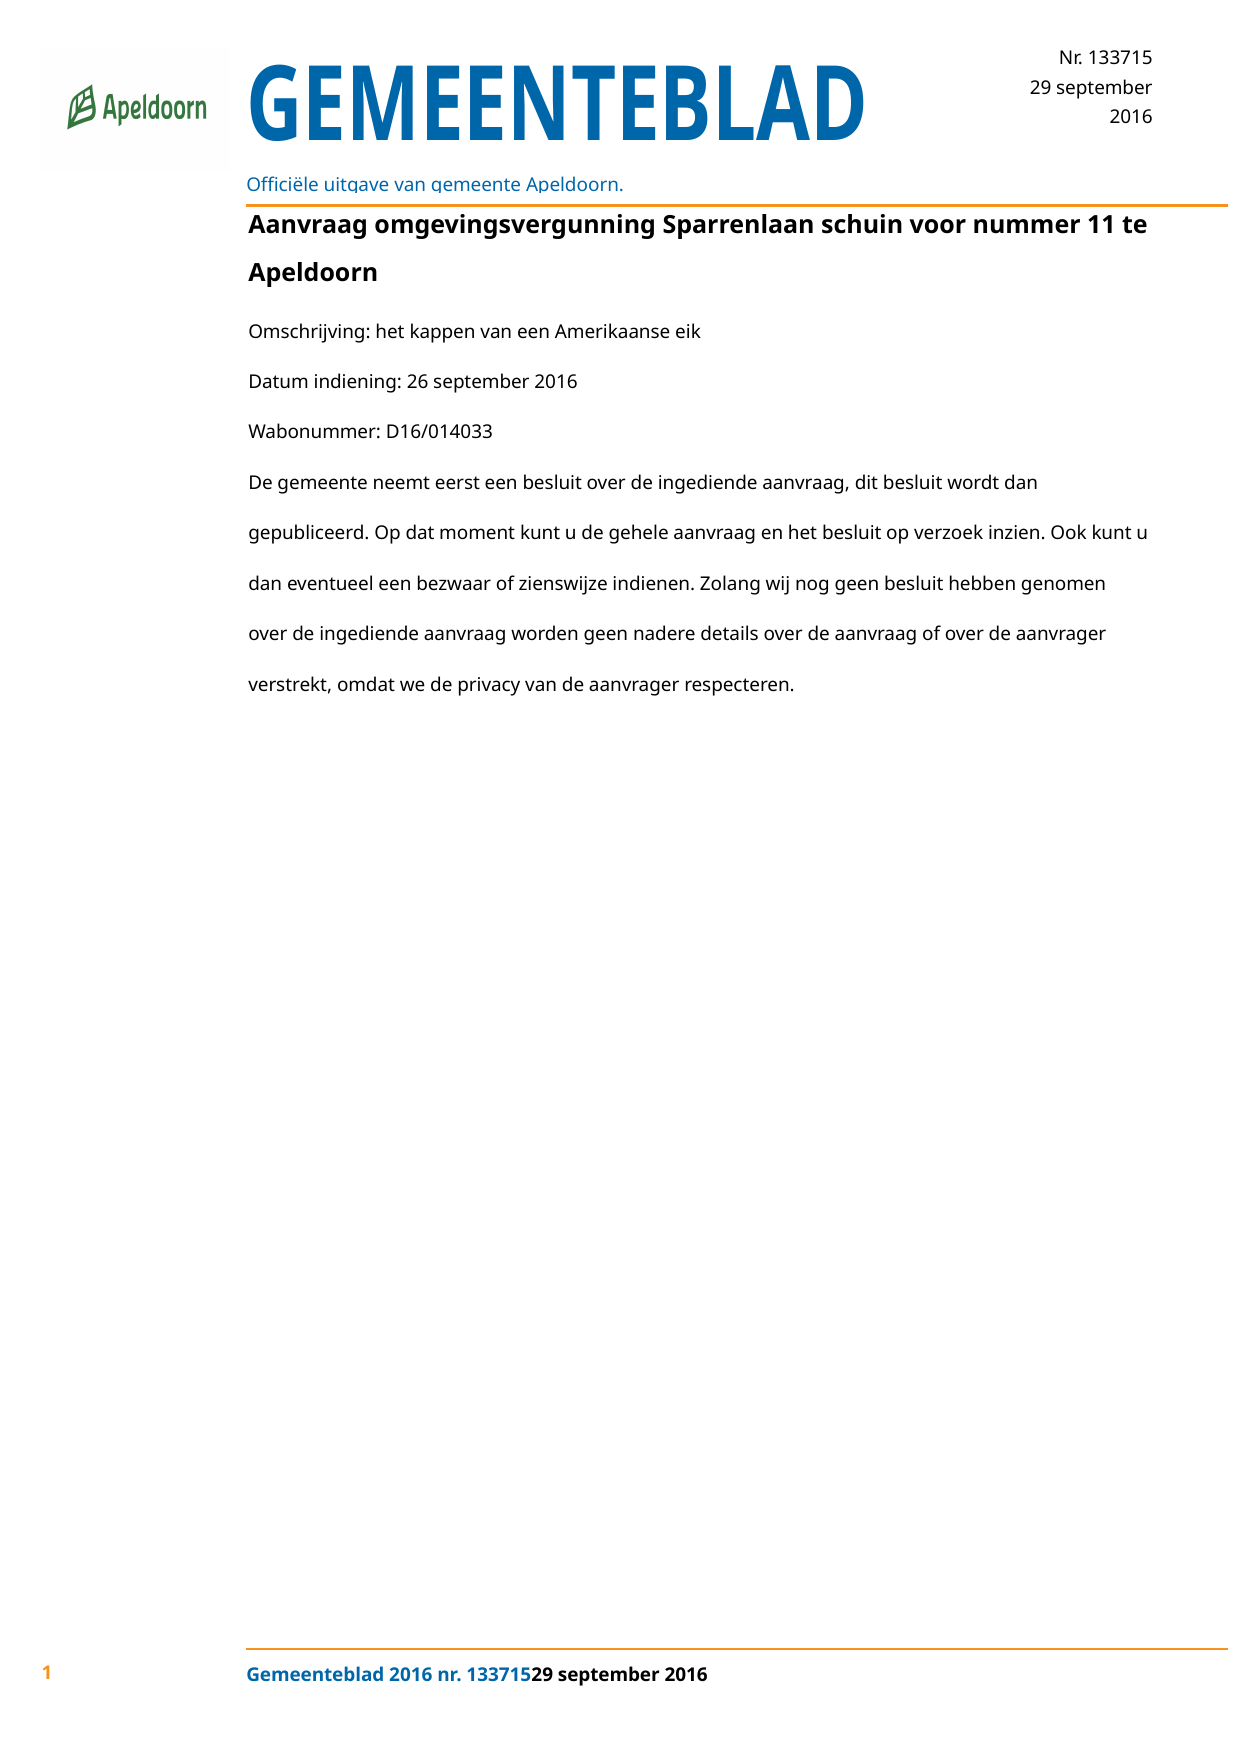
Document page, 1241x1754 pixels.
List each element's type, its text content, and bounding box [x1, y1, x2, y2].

text dan eventueel een bezwaar of zienswijze indienen. Zolang wij nog geen besluit hebben genomen [248, 570, 1152, 596]
text gepubliceerd. Op dat moment kunt u de gehele aanvraag en het besluit op verzoek inzien. Ook kunt u [248, 519, 1152, 545]
text Aanvraag omgevingsvergunning Sparrenlaan schuin voor nummer 11 te Apeldoorn [248, 207, 1152, 288]
text Wabonummer: D16/014033 [248, 419, 1152, 444]
text over de ingediende aanvraag worden geen nadere details over de aanvraag of over de aanvrager [248, 620, 1152, 646]
text De gemeente neemt eerst een besluit over de ingediende aanvraag, dit besluit wordt dan [248, 469, 1152, 495]
text verstrekt, omdat we de privacy van de aanvrager respecteren. [248, 671, 1152, 697]
text Omschrijving: het kappen van een Amerikaanse eik [248, 318, 1152, 344]
text Datum indiening: 26 september 2016 [248, 368, 1152, 394]
picture [41, 47, 231, 172]
